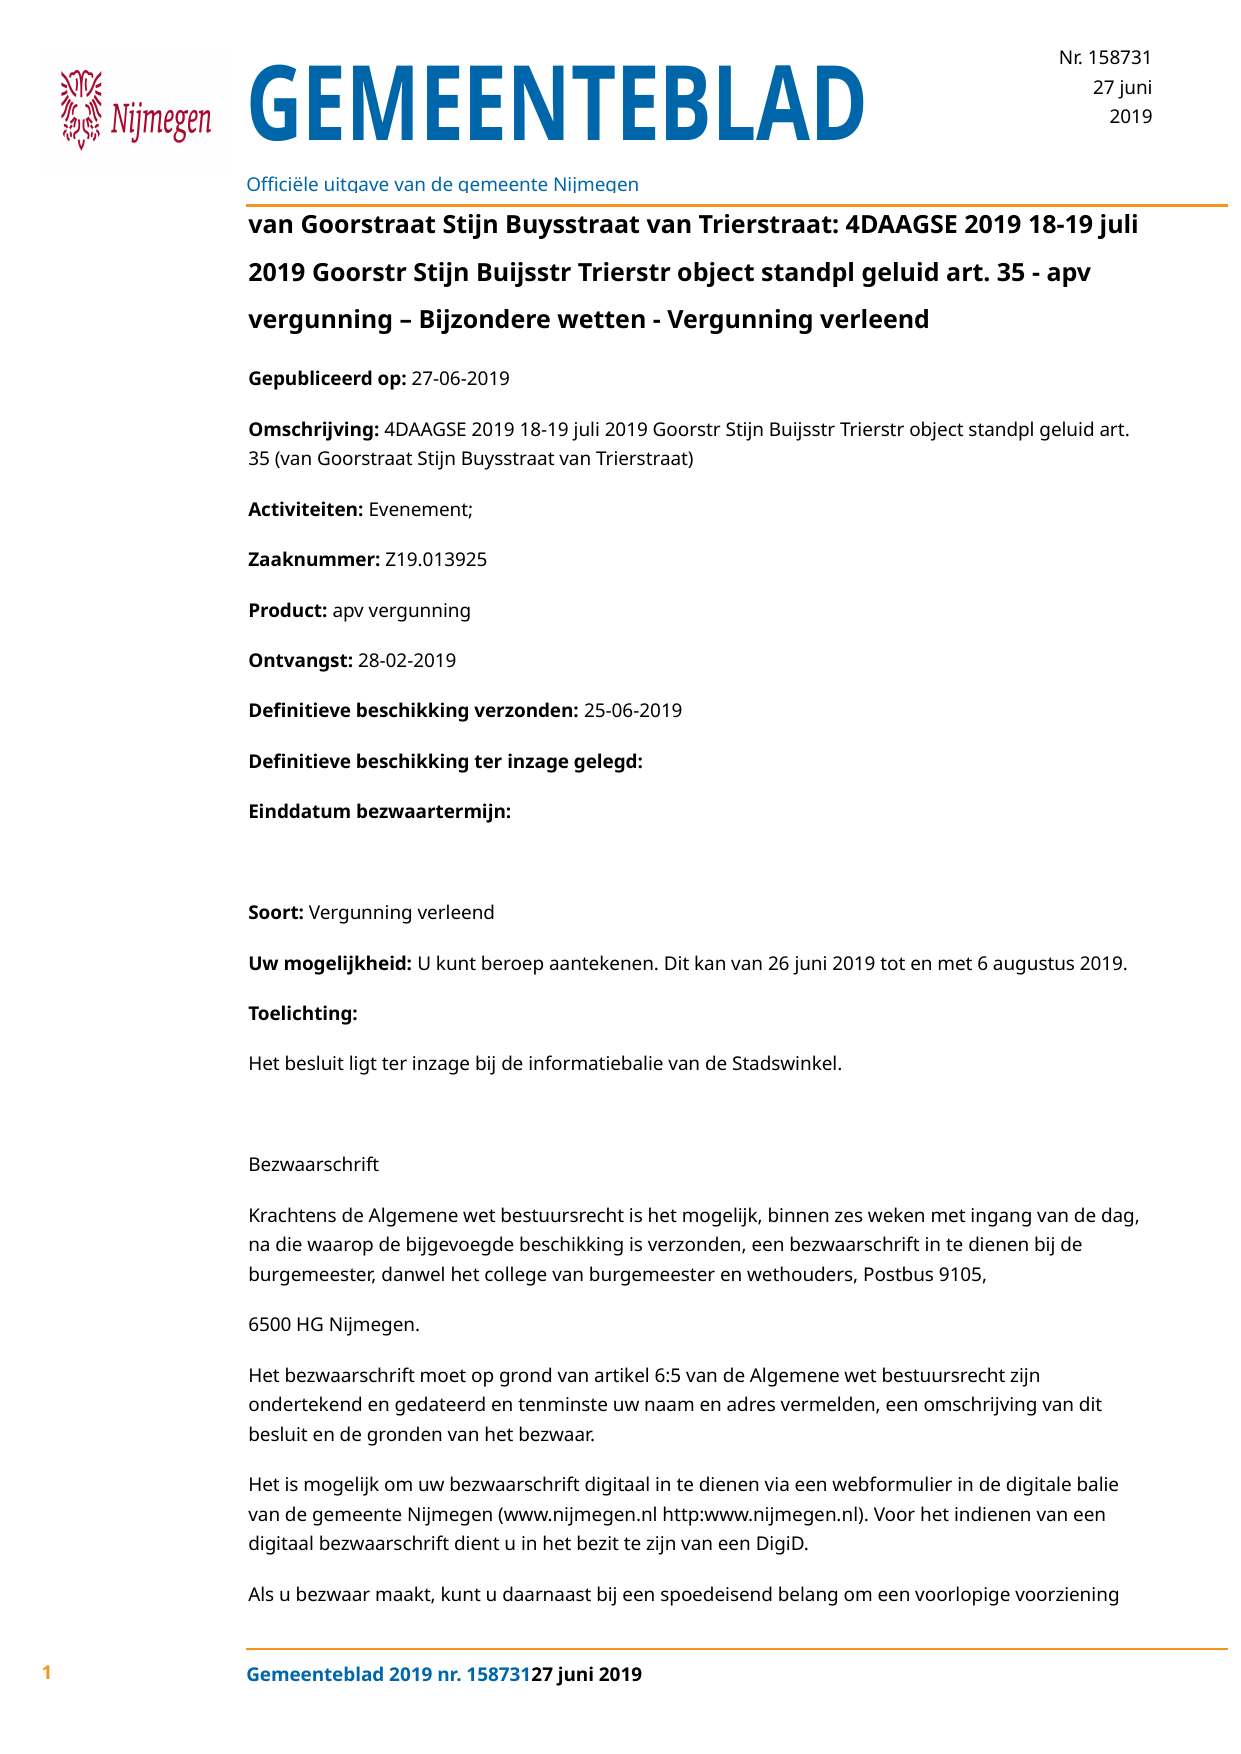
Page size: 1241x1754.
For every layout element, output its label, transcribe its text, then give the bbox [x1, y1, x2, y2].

text Het is mogelijk om uw bezwaarschrift digitaal in te dienen via een webformulier in de digitale balie van de gemeente Nijmegen (www.nijmegen.nl http:www.nijmegen.nl). Voor het indienen van een digitaal bezwaarschrift dient u in het bezit te zijn van een DigiD. [248, 1471, 1152, 1556]
text Definitieve beschikking ter inzage gelegd: [248, 748, 1152, 774]
text 6500 HG Nijmegen. [248, 1311, 1152, 1337]
text Product: apv vergunning [248, 597, 1152, 622]
text Toelichting: [248, 1000, 1152, 1026]
text Soort: Vergunning verleend [248, 899, 1152, 925]
text van Goorstraat Stijn Buysstraat van Trierstraat: 4DAAGSE 2019 18-19 juli 2019 Goorstr Stijn Buijsstr Trierstr object standpl geluid art. 35 - apv vergunning – Bijzondere wetten - Vergunning verleend [248, 207, 1152, 336]
text Uw mogelijkheid: U kunt beroep aantekenen. Dit kan van 26 juni 2019 tot en met 6 augustus 2019. [248, 950, 1152, 975]
text Bezwaarschrift [248, 1151, 1152, 1177]
text Het bezwaarschrift moet op grond van artikel 6:5 van de Algemene wet bestuursrecht zijn ondertekend en gedateerd en tenminste uw naam en adres vermelden, een omschrijving van dit besluit en de gronden van het bezwaar. [248, 1362, 1152, 1447]
text Als u bezwaar maakt, kunt u daarnaast bij een spoedeisend belang om een voorlopige voorziening [248, 1581, 1152, 1607]
text Krachtens de Algemene wet bestuursrecht is het mogelijk, binnen zes weken met ingang van de dag, na die waarop de bijgevoegde beschikking is verzonden, een bezwaarschrift in te dienen bij de burgemeester, danwel het college van burgemeester en wethouders, Postbus 9105, [248, 1202, 1152, 1287]
text Activiteiten: Evenement; [248, 496, 1152, 522]
text Zaaknummer: Z19.013925 [248, 546, 1152, 572]
text Gepubliceerd op: 27-06-2019 [248, 366, 1152, 391]
text Einddatum bezwaartermijn: [248, 798, 1152, 824]
text Omschrijving: 4DAAGSE 2019 18-19 juli 2019 Goorstr Stijn Buijsstr Trierstr object standpl geluid art. 35 (van Goorstraat Stijn Buysstraat van Trierstraat) [248, 416, 1152, 471]
picture [41, 47, 231, 172]
text Ontvangst: 28-02-2019 [248, 647, 1152, 673]
text Definitieve beschikking verzonden: 25-06-2019 [248, 698, 1152, 723]
text Het besluit ligt ter inzage bij de informatiebalie van de Stadswinkel. [248, 1051, 1152, 1076]
